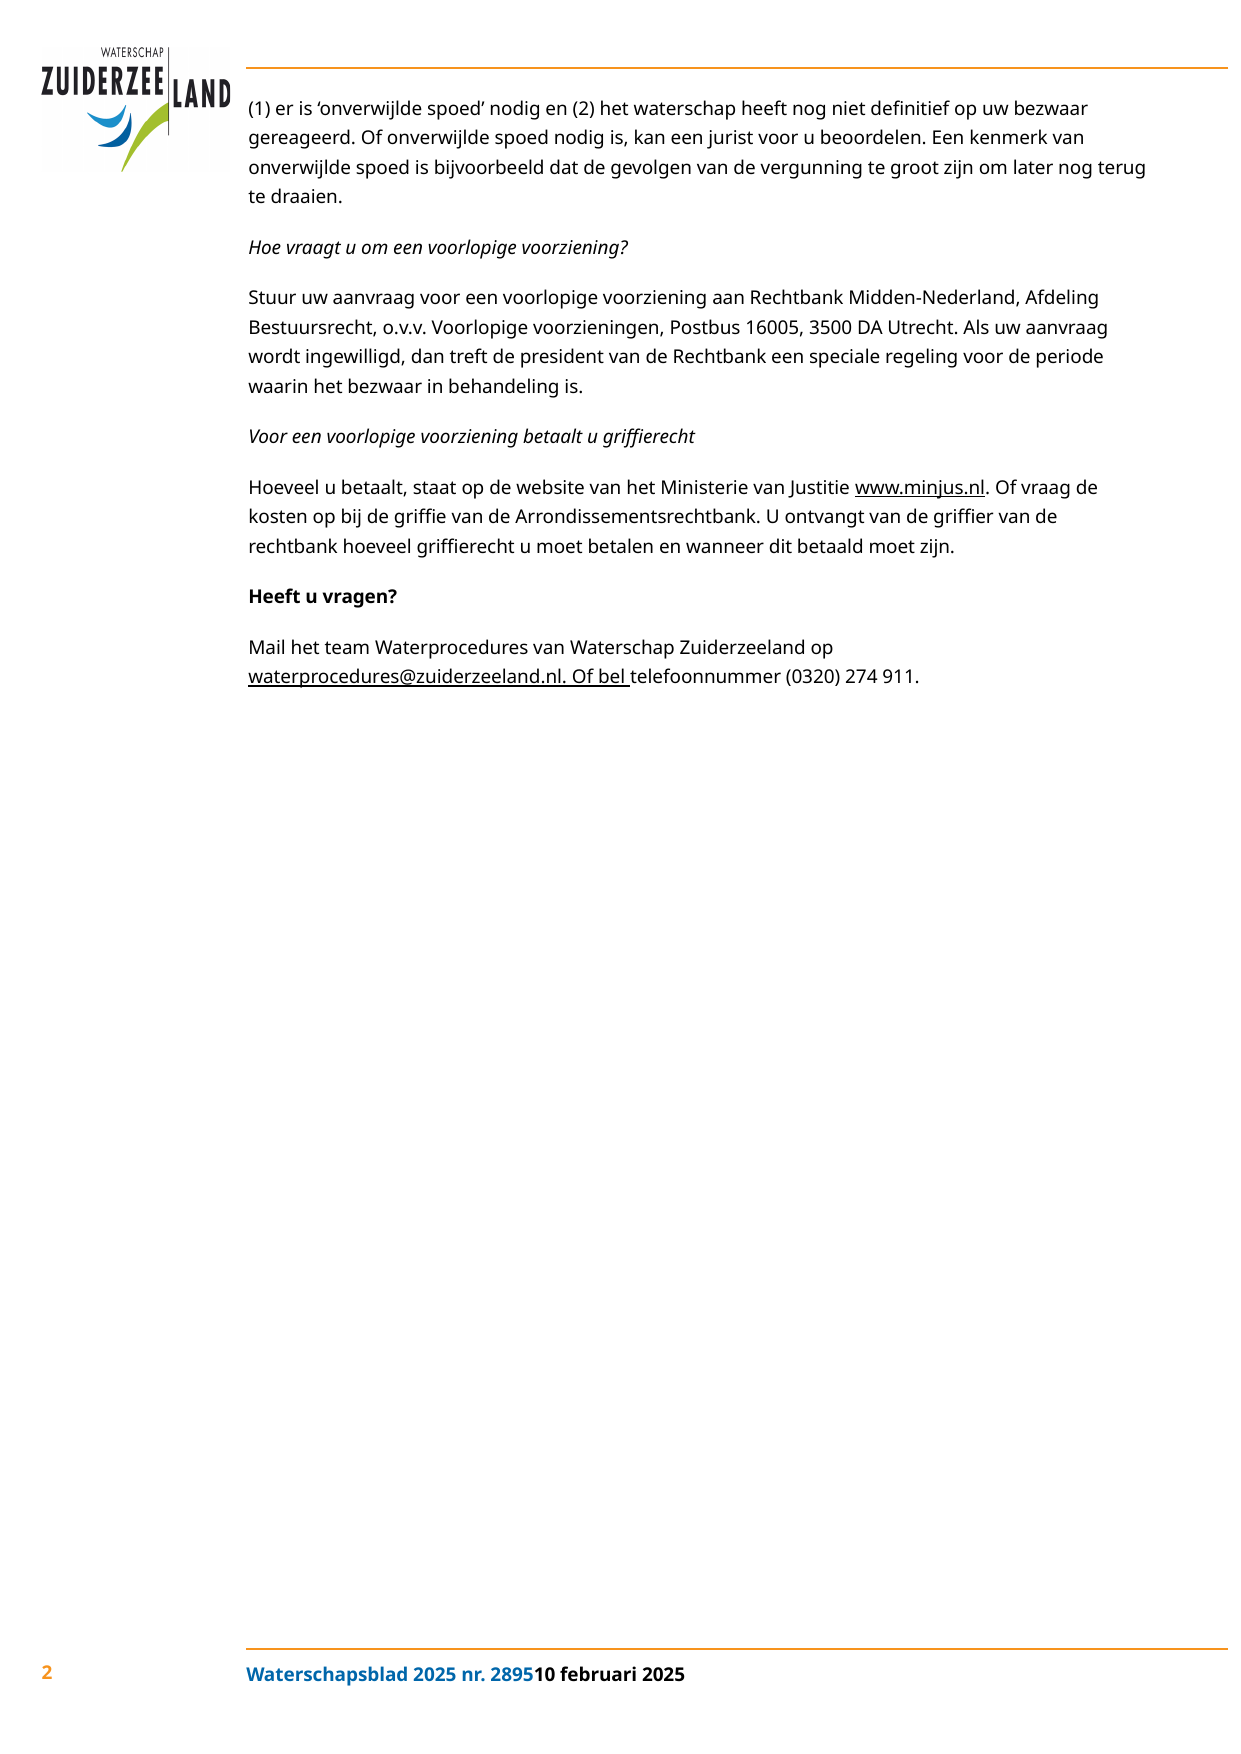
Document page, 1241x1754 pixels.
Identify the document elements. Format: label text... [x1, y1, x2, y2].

text Stuur uw aanvraag voor een voorlopige voorziening aan Rechtbank Midden-Nederland, Afdeling Bestuursrecht, o.v.v. Voorlopige voorzieningen, Postbus 16005, 3500 DA Utrecht. Als uw aanvraag wordt ingewilligd, dan treft de president van de Rechtbank een speciale regeling voor de periode waarin het bezwaar in behandeling is. [248, 284, 1152, 399]
text Heeft u vragen? [248, 583, 1152, 609]
text (1) er is ‘onverwijlde spoed’ nodig en (2) het waterschap heeft nog niet definitief op uw bezwaar gereageerd. Of onverwijlde spoed nodig is, kan een jurist voor u beoordelen. Een kenmerk van onverwijlde spoed is bijvoorbeeld dat de gevolgen van de vergunning te groot zijn om later nog terug te draaien. [248, 95, 1152, 209]
text Mail het team Waterprocedures van Waterschap Zuiderzeeland op waterprocedures@zuiderzeeland.nl. Of bel telefoonnummer (0320) 274 911. [248, 634, 1152, 689]
picture [41, 47, 231, 172]
text Voor een voorlopige voorziening betaalt u griffierecht [248, 423, 1152, 449]
text Hoeveel u betaalt, staat op de website van het Ministerie van Justitie www.minjus.nl. Of vraag de kosten op bij de griffie van de Arrondissementsrechtbank. U ontvangt van de griffier van de rechtbank hoeveel griffierecht u moet betalen en wanneer dit betaald moet zijn. [248, 474, 1152, 559]
text Hoe vraagt u om een voorlopige voorziening? [248, 234, 1152, 260]
